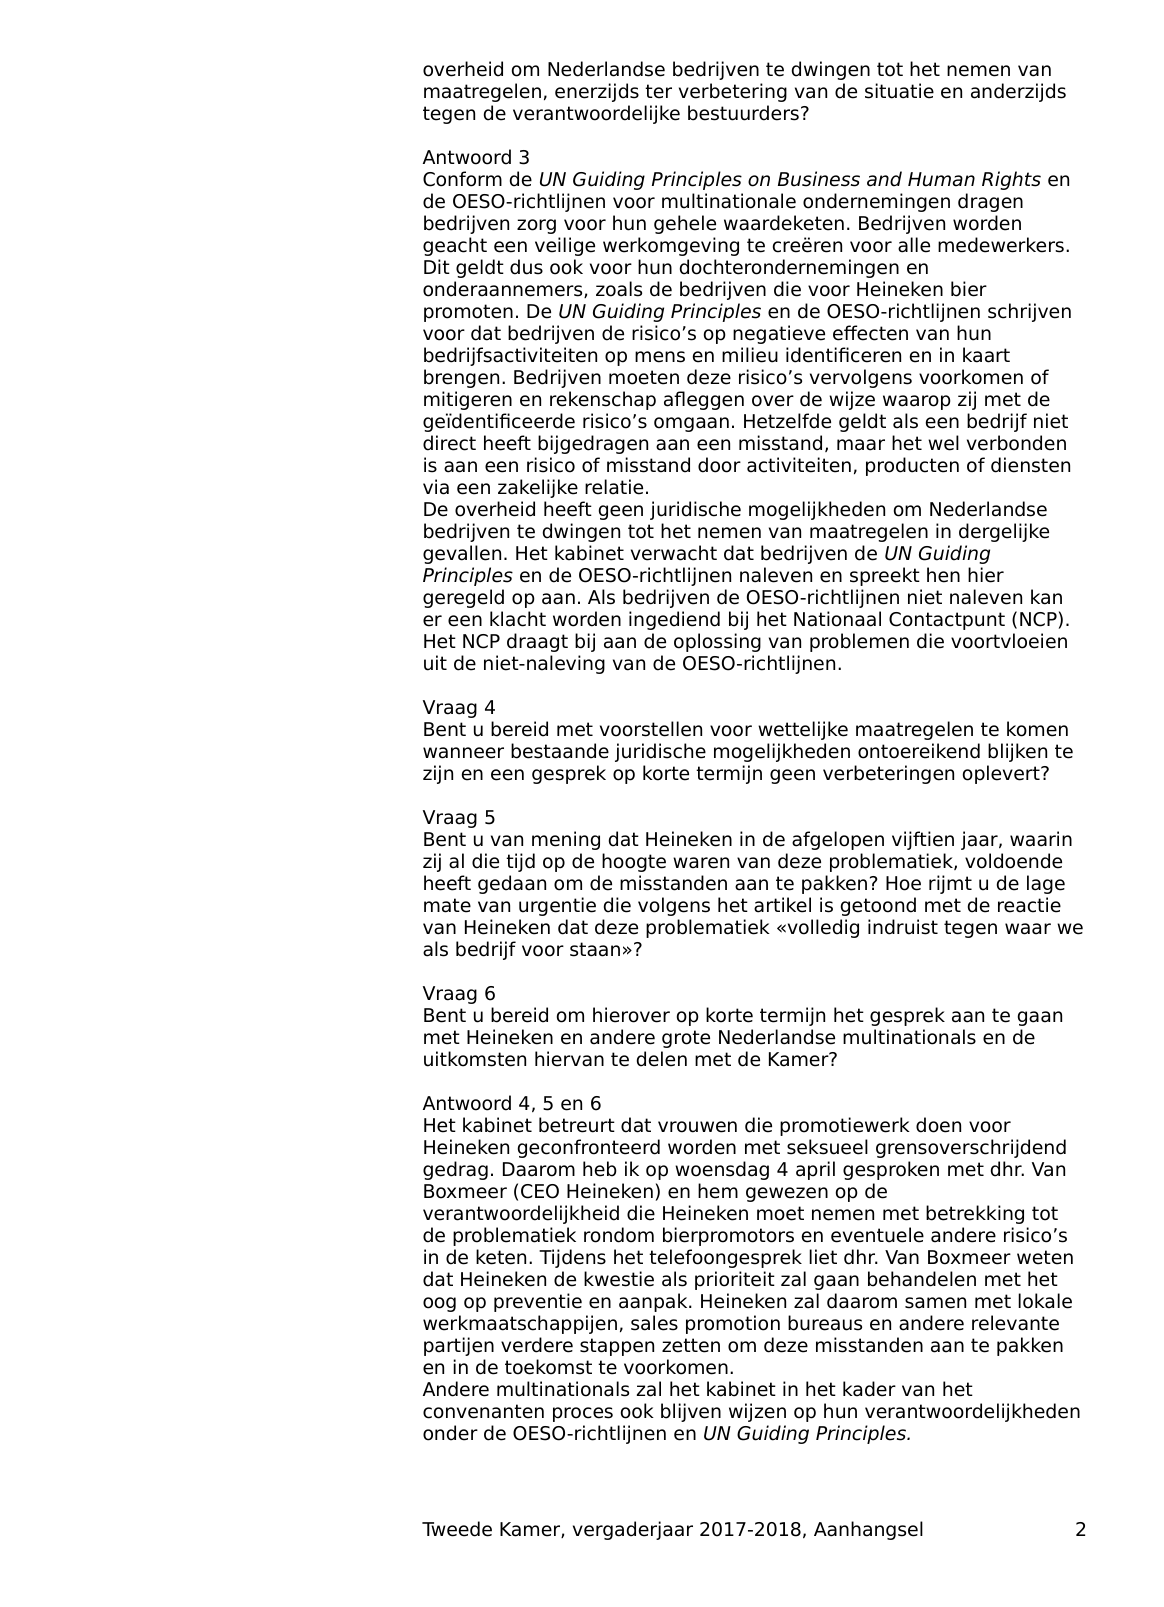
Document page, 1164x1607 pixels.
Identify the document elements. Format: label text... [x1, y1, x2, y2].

text overheid om Nederlandse bedrijven te dwingen tot het nemen van maatregelen, enerzijds ter verbetering van de situatie en anderzijds tegen de verantwoordelijke bestuurders? [422, 59, 1087, 125]
text Andere multinationals zal het kabinet in het kader van het convenanten proces ook blijven wijzen op hun verantwoordelijkheden onder de OESO-richtlijnen en UN Guiding Principles. [422, 1379, 1087, 1445]
text Bent u van mening dat Heineken in de afgelopen vijftien jaar, waarin zij al die tijd op de hoogte waren van deze problematiek, voldoende heeft gedaan om de misstanden aan te pakken? Hoe rijmt u de lage mate van urgentie die volgens het artikel is getoond met de reactie van Heineken dat deze problematiek «volledig indruist tegen waar we als bedrijf voor staan»? [422, 829, 1087, 961]
text Het kabinet betreurt dat vrouwen die promotiewerk doen voor Heineken geconfronteerd worden met seksueel grensoverschrijdend gedrag. Daarom heb ik op woensdag 4 april gesproken met dhr. Van Boxmeer (CEO Heineken) en hem gewezen op de verantwoordelijkheid die Heineken moet nemen met betrekking tot de problematiek rondom bierpromotors en eventuele andere risico’s in de keten. Tijdens het telefoongesprek liet dhr. Van Boxmeer weten dat Heineken de kwestie als prioriteit zal gaan behandelen met het oog op preventie en aanpak. Heineken zal daarom samen met lokale werkmaatschappijen, sales promotion bureaus en andere relevante partijen verdere stappen zetten om deze misstanden aan te pakken en in de toekomst te voorkomen. [422, 1115, 1087, 1379]
text Vraag 5 [422, 807, 1087, 829]
text Antwoord 4, 5 en 6 [422, 1093, 1087, 1115]
text Bent u bereid om hierover op korte termijn het gesprek aan te gaan met Heineken en andere grote Nederlandse multinationals en de uitkomsten hiervan te delen met de Kamer? [422, 1005, 1087, 1071]
text Antwoord 3 [422, 147, 1087, 169]
text Bent u bereid met voorstellen voor wettelijke maatregelen te komen wanneer bestaande juridische mogelijkheden ontoereikend blijken te zijn en een gesprek op korte termijn geen verbeteringen oplevert? [422, 719, 1087, 785]
text Vraag 4 [422, 697, 1087, 719]
text De overheid heeft geen juridische mogelijkheden om Nederlandse bedrijven te dwingen tot het nemen van maatregelen in dergelijke gevallen. Het kabinet verwacht dat bedrijven de UN Guiding Principles en de OESO-richtlijnen naleven en spreekt hen hier geregeld op aan. Als bedrijven de OESO-richtlijnen niet naleven kan er een klacht worden ingediend bij het Nationaal Contactpunt (NCP). Het NCP draagt bij aan de oplossing van problemen die voortvloeien uit de niet-naleving van de OESO-richtlijnen. [422, 499, 1087, 675]
text Conform de UN Guiding Principles on Business and Human Rights en de OESO-richtlijnen voor multinationale ondernemingen dragen bedrijven zorg voor hun gehele waardeketen. Bedrijven worden geacht een veilige werkomgeving te creëren voor alle medewerkers. Dit geldt dus ook voor hun dochterondernemingen en onderaannemers, zoals de bedrijven die voor Heineken bier promoten. De UN Guiding Principles en de OESO-richtlijnen schrijven voor dat bedrijven de risico’s op negatieve effecten van hun bedrijfsactiviteiten op mens en milieu identificeren en in kaart brengen. Bedrijven moeten deze risico’s vervolgens voorkomen of mitigeren en rekenschap afleggen over de wijze waarop zij met de geïdentificeerde risico’s omgaan. Hetzelfde geldt als een bedrijf niet direct heeft bijgedragen aan een misstand, maar het wel verbonden is aan een risico of misstand door activiteiten, producten of diensten via een zakelijke relatie. [422, 169, 1087, 499]
text Vraag 6 [422, 983, 1087, 1005]
